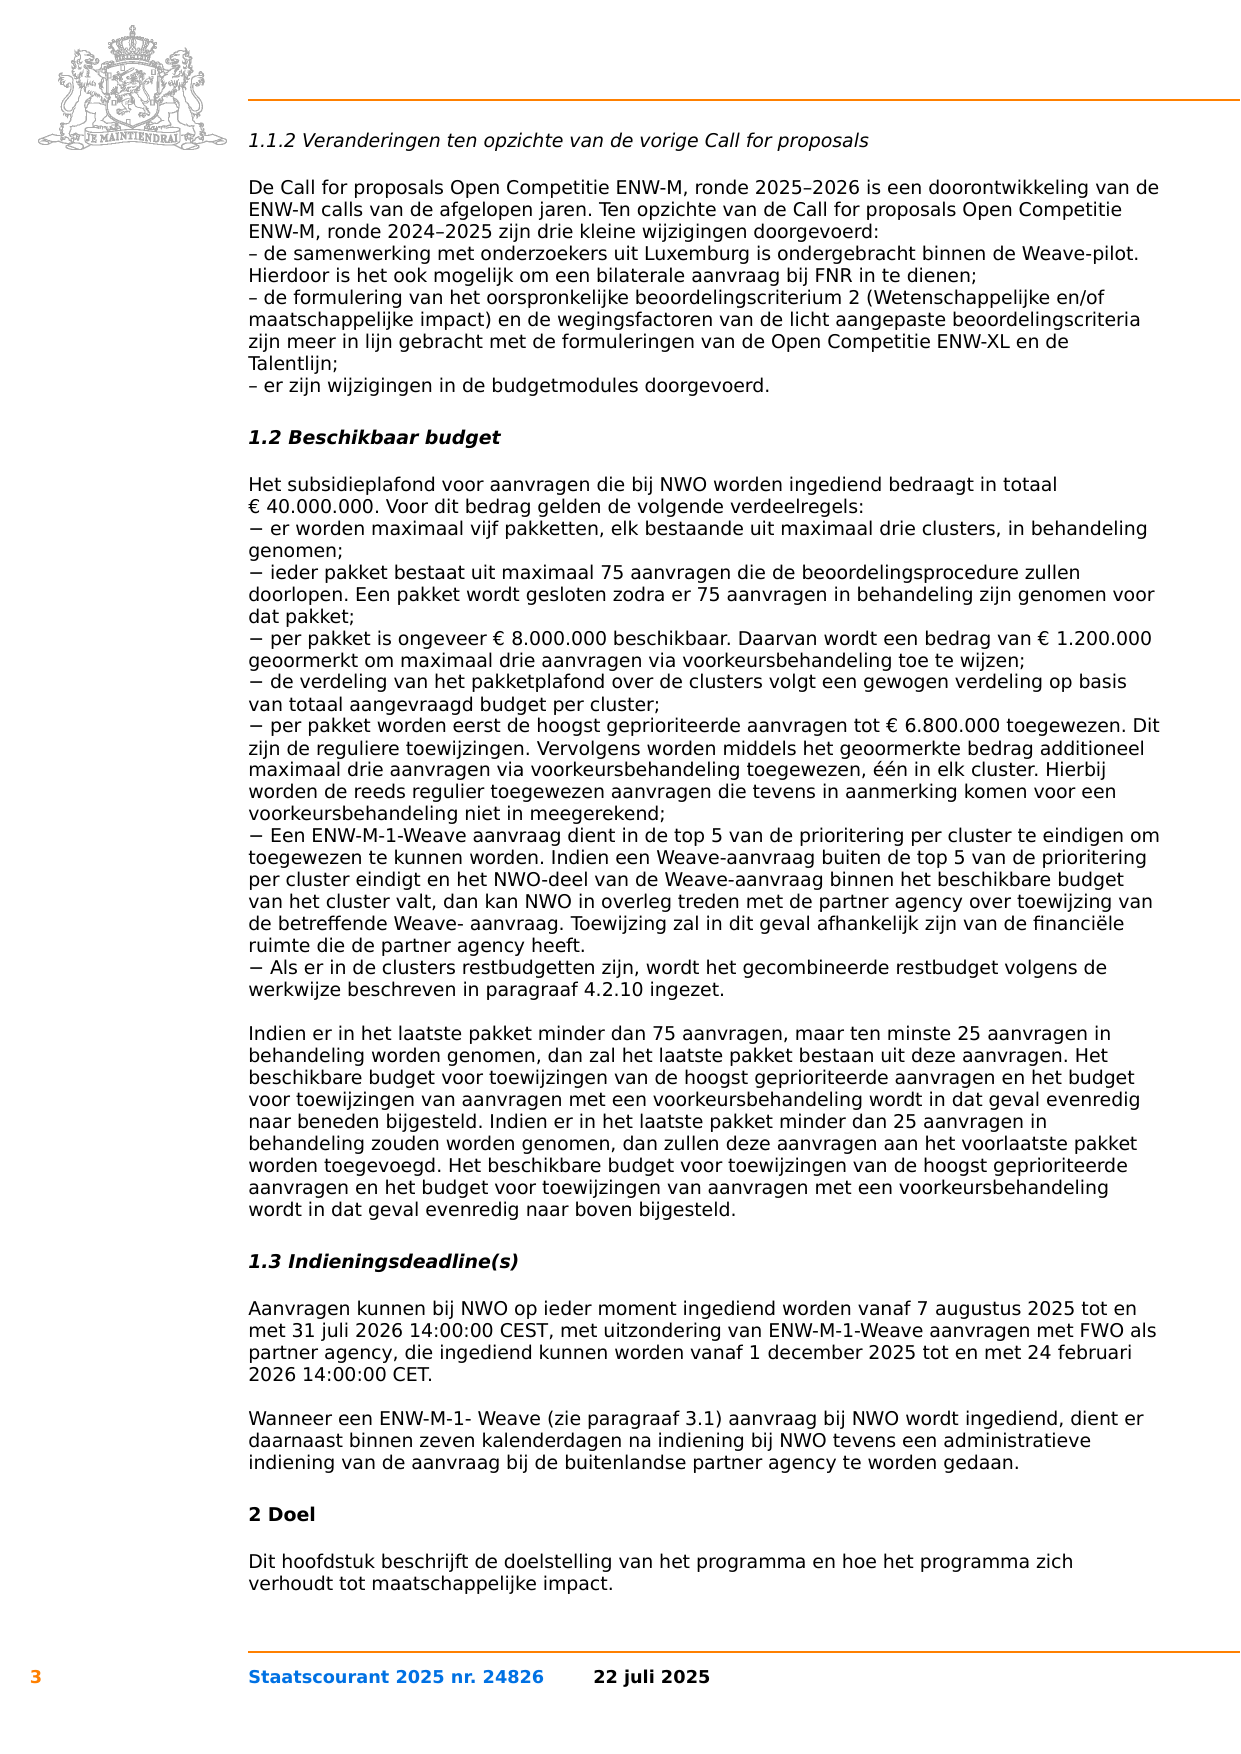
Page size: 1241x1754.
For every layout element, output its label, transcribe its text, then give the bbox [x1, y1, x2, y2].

text − Een ENW-M-1-Weave aanvraag dient in de top 5 van de prioritering per cluster te eindigen om toegewezen te kunnen worden. Indien een Weave-aanvraag buiten de top 5 van de prioritering per cluster eindigt en het NWO-deel van de Weave-aanvraag binnen het beschikbare budget van het cluster valt, dan kan NWO in overleg treden met de partner agency over toewijzing van de betreffende Weave- aanvraag. Toewijzing zal in dit geval afhankelijk zijn van de financiële ruimte die de partner agency heeft. [248, 825, 1163, 957]
text − per pakket is ongeveer € 8.000.000 beschikbaar. Daarvan wordt een bedrag van € 1.200.000 geoormerkt om maximaal drie aanvragen via voorkeursbehandeling toe te wijzen; [248, 627, 1163, 671]
text De Call for proposals Open Competitie ENW-M, ronde 2025–2026 is een doorontwikkeling van de ENW-M calls van de afgelopen jaren. Ten opzichte van de Call for proposals Open Competitie ENW-M, ronde 2024–2025 zijn drie kleine wijzigingen doorgevoerd: [248, 177, 1163, 243]
text Het subsidieplafond voor aanvragen die bij NWO worden ingediend bedraagt in totaal € 40.000.000. Voor dit bedrag gelden de volgende verdeelregels: [248, 474, 1163, 518]
text Aanvragen kunnen bij NWO op ieder moment ingediend worden vanaf 7 augustus 2025 tot en met 31 juli 2026 14:00:00 CEST, met uitzondering van ENW-M-1-Weave aanvragen met FWO als partner agency, die ingediend kunnen worden vanaf 1 december 2025 tot en met 24 februari 2026 14:00:00 CET. [248, 1298, 1163, 1386]
text − Als er in de clusters restbudgetten zijn, wordt het gecombineerde restbudget volgens de werkwijze beschreven in paragraaf 4.2.10 ingezet. [248, 957, 1163, 1001]
subtitle 1.1.2 Veranderingen ten opzichte van de vorige Call for proposals [248, 130, 1163, 152]
subtitle 1.3 Indieningsdeadline(s) [248, 1251, 1163, 1273]
text Wanneer een ENW-M-1- Weave (zie paragraaf 3.1) aanvraag bij NWO wordt ingediend, dient er daarnaast binnen zeven kalenderdagen na indiening bij NWO tevens een administratieve indiening van de aanvraag bij de buitenlandse partner agency te worden gedaan. [248, 1408, 1163, 1473]
text Indien er in het laatste pakket minder dan 75 aanvragen, maar ten minste 25 aanvragen in behandeling worden genomen, dan zal het laatste pakket bestaan uit deze aanvragen. Het beschikbare budget voor toewijzingen van de hoogst geprioriteerde aanvragen en het budget voor toewijzingen van aanvragen met een voorkeursbehandeling wordt in dat geval evenredig naar beneden bijgesteld. Indien er in het laatste pakket minder dan 25 aanvragen in behandeling zouden worden genomen, dan zullen deze aanvragen aan het voorlaatste pakket worden toegevoegd. Het beschikbare budget voor toewijzingen van de hoogst geprioriteerde aanvragen en het budget voor toewijzingen van aanvragen met een voorkeursbehandeling wordt in dat geval evenredig naar boven bijgesteld. [248, 1023, 1163, 1221]
text Dit hoofdstuk beschrijft de doelstelling van het programma en hoe het programma zich verhoudt tot maatschappelijke impact. [248, 1551, 1163, 1594]
subtitle 2 Doel [248, 1503, 1163, 1526]
text − per pakket worden eerst de hoogst geprioriteerde aanvragen tot € 6.800.000 toegewezen. Dit zijn de reguliere toewijzingen. Vervolgens worden middels het geoormerkte bedrag additioneel maximaal drie aanvragen via voorkeursbehandeling toegewezen, één in elk cluster. Hierbij worden de reeds regulier toegewezen aanvragen die tevens in aanmerking komen voor een voorkeursbehandeling niet in meegerekend; [248, 715, 1163, 825]
subtitle 1.2 Beschikbaar budget [248, 427, 1163, 449]
text − er worden maximaal vijf pakketten, elk bestaande uit maximaal drie clusters, in behandeling genomen; [248, 518, 1163, 562]
text – er zijn wijzigingen in de budgetmodules doorgevoerd. [248, 375, 1163, 397]
text – de formulering van het oorspronkelijke beoordelingscriterium 2 (Wetenschappelijke en/of maatschappelijke impact) en de wegingsfactoren van de licht aangepaste beoordelingscriteria zijn meer in lijn gebracht met de formuleringen van de Open Competitie ENW-XL en de Talentlijn; [248, 287, 1163, 375]
text – de samenwerking met onderzoekers uit Luxemburg is ondergebracht binnen de Weave-pilot. Hierdoor is het ook mogelijk om een bilaterale aanvraag bij FNR in te dienen; [248, 243, 1163, 287]
picture [38, 25, 227, 150]
text − ieder pakket bestaat uit maximaal 75 aanvragen die de beoordelingsprocedure zullen doorlopen. Een pakket wordt gesloten zodra er 75 aanvragen in behandeling zijn genomen voor dat pakket; [248, 562, 1163, 627]
text − de verdeling van het pakketplafond over de clusters volgt een gewogen verdeling op basis van totaal aangevraagd budget per cluster; [248, 671, 1163, 715]
